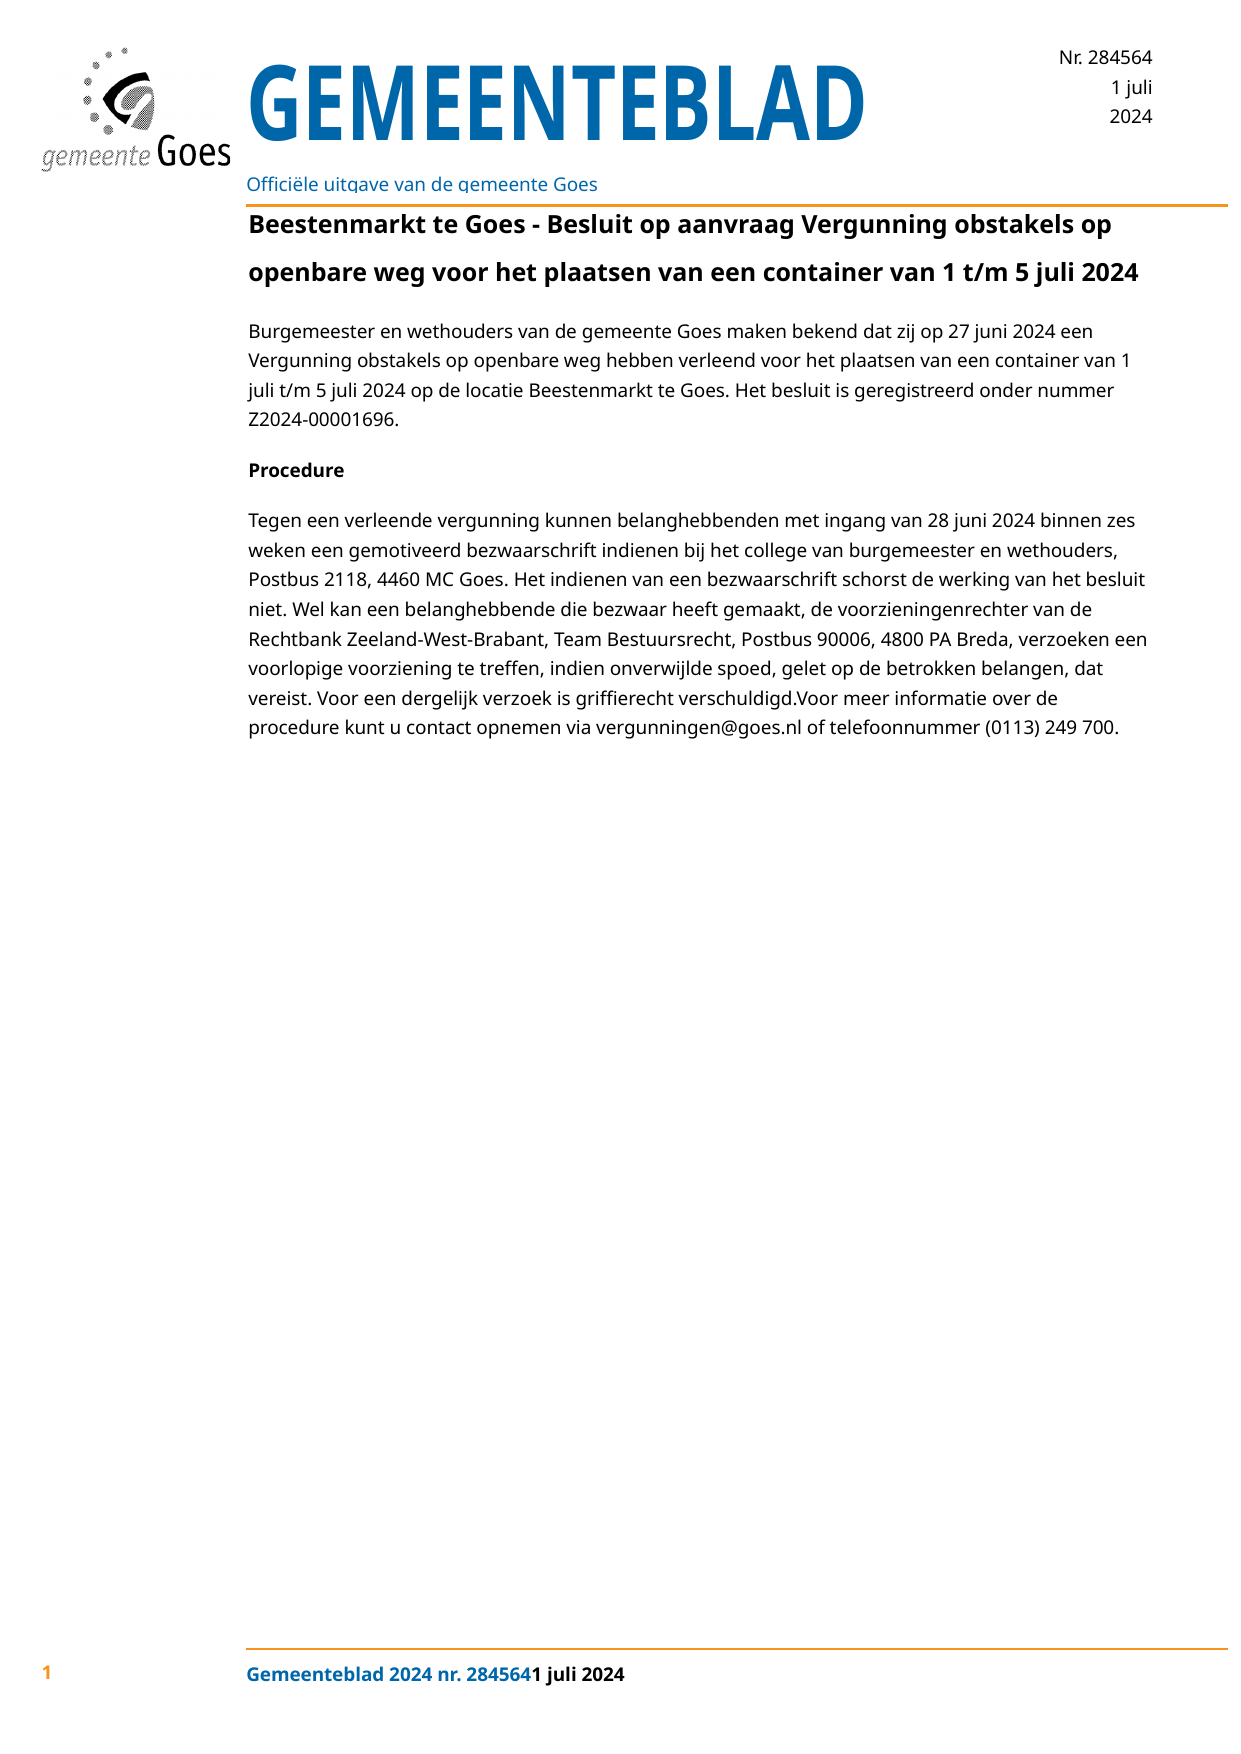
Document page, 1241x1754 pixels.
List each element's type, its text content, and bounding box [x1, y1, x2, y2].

picture [41, 47, 231, 172]
text Burgemeester en wethouders van de gemeente Goes maken bekend dat zij op 27 juni 2024 een Vergunning obstakels op openbare weg hebben verleend voor het plaatsen van een container van 1 juli t/m 5 juli 2024 op de locatie Beestenmarkt te Goes. Het besluit is geregistreerd onder nummer Z2024-00001696. [248, 318, 1152, 432]
text Tegen een verleende vergunning kunnen belanghebbenden met ingang van 28 juni 2024 binnen zes weken een gemotiveerd bezwaarschrift indienen bij het college van burgemeester en wethouders, Postbus 2118, 4460 MC Goes. Het indienen van een bezwaarschrift schorst de werking van het besluit niet. Wel kan een belanghebbende die bezwaar heeft gemaakt, de voorzieningenrechter van de Rechtbank Zeeland-West-Brabant, Team Bestuursrecht, Postbus 90006, 4800 PA Breda, verzoeken een voorlopige voorziening te treffen, indien onverwijlde spoed, gelet op de betrokken belangen, dat vereist. Voor een dergelijk verzoek is griffierecht verschuldigd.Voor meer informatie over de procedure kunt u contact opnemen via vergunningen@goes.nl of telefoonnummer (0113) 249 700. [248, 507, 1152, 740]
text Beestenmarkt te Goes - Besluit op aanvraag Vergunning obstakels op openbare weg voor het plaatsen van een container van 1 t/m 5 juli 2024 [248, 207, 1152, 288]
text Procedure [248, 457, 1152, 483]
